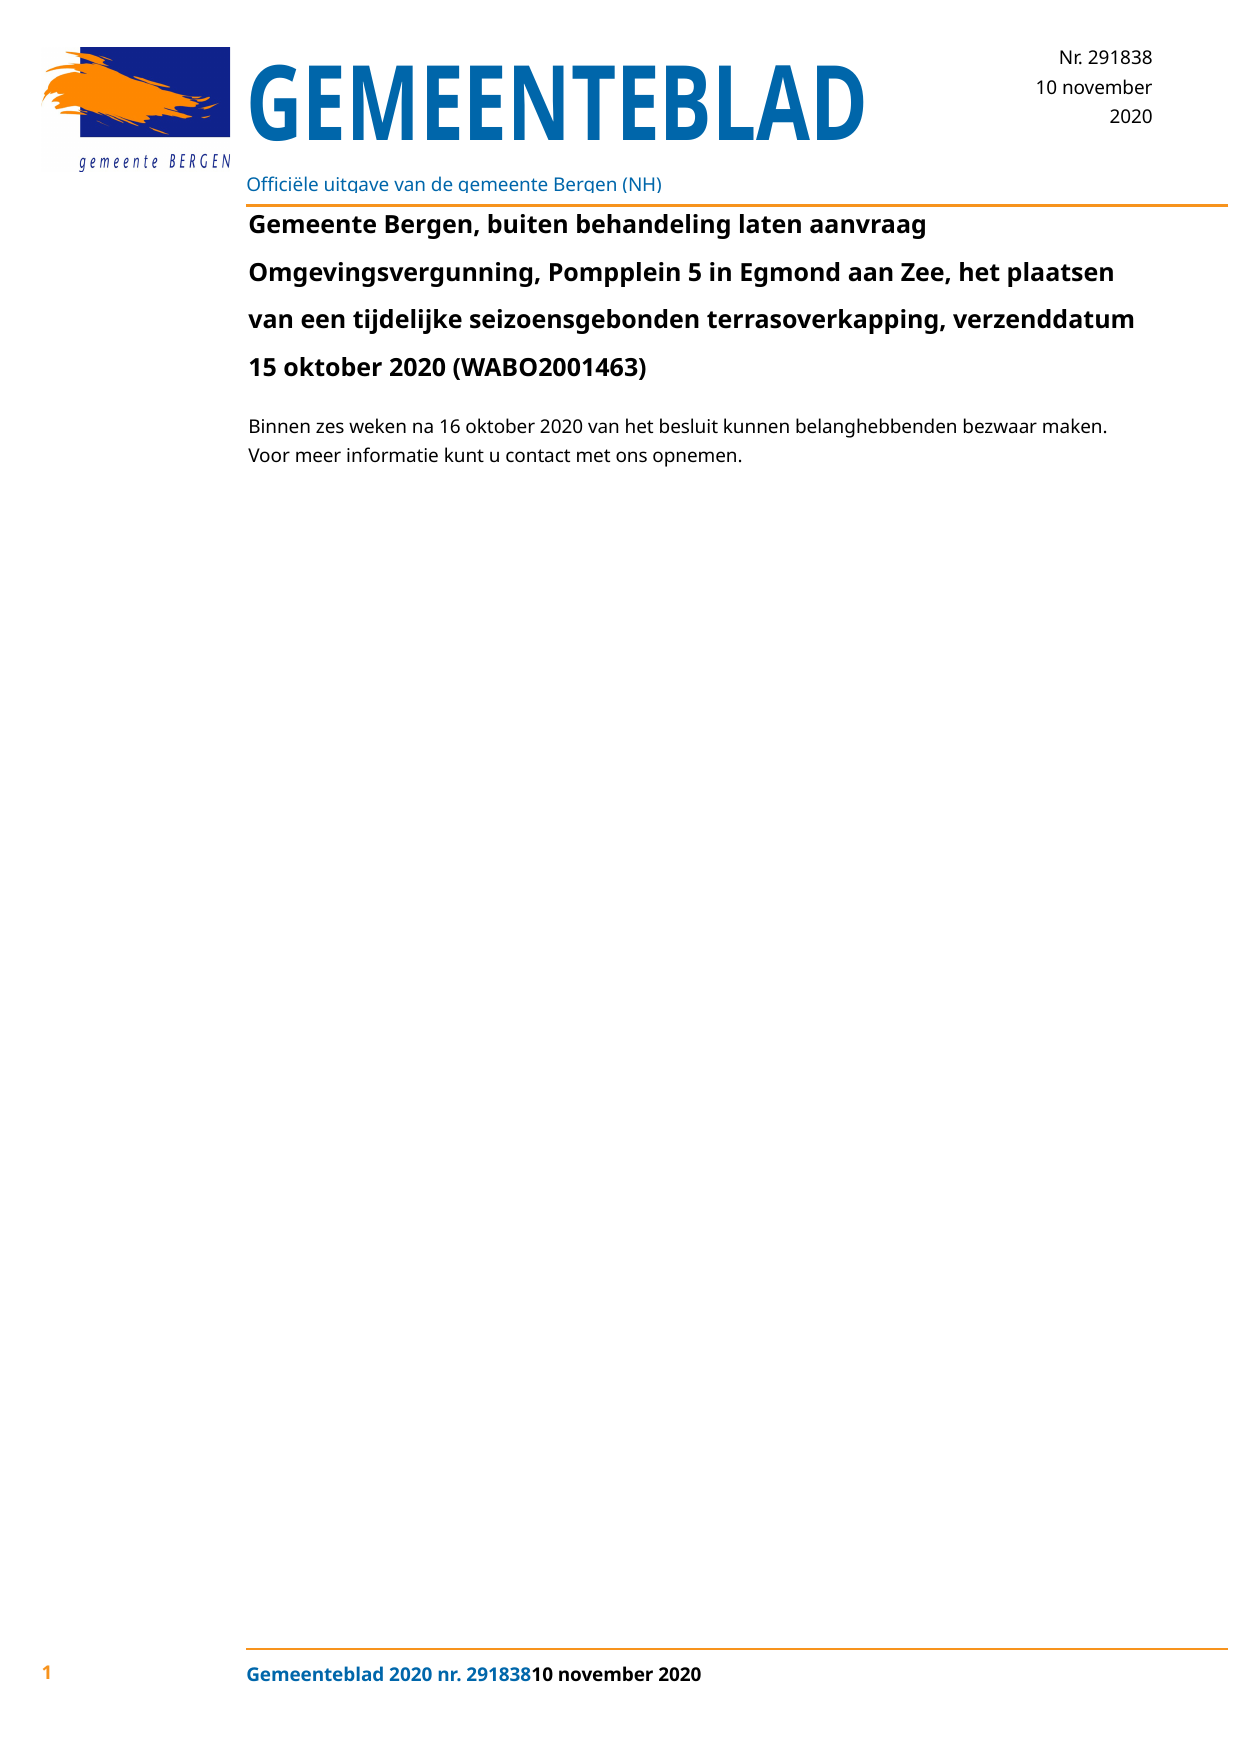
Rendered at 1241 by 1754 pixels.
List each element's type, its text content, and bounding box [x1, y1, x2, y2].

text Gemeente Bergen, buiten behandeling laten aanvraag Omgevingsvergunning, Pompplein 5 in Egmond aan Zee, het plaatsen van een tijdelijke seizoensgebonden terrasoverkapping, verzenddatum 15 oktober 2020 (WABO2001463) [248, 207, 1152, 384]
picture [41, 47, 231, 172]
text Binnen zes weken na 16 oktober 2020 van het besluit kunnen belanghebbenden bezwaar maken. Voor meer informatie kunt u contact met ons opnemen. [248, 413, 1152, 468]
